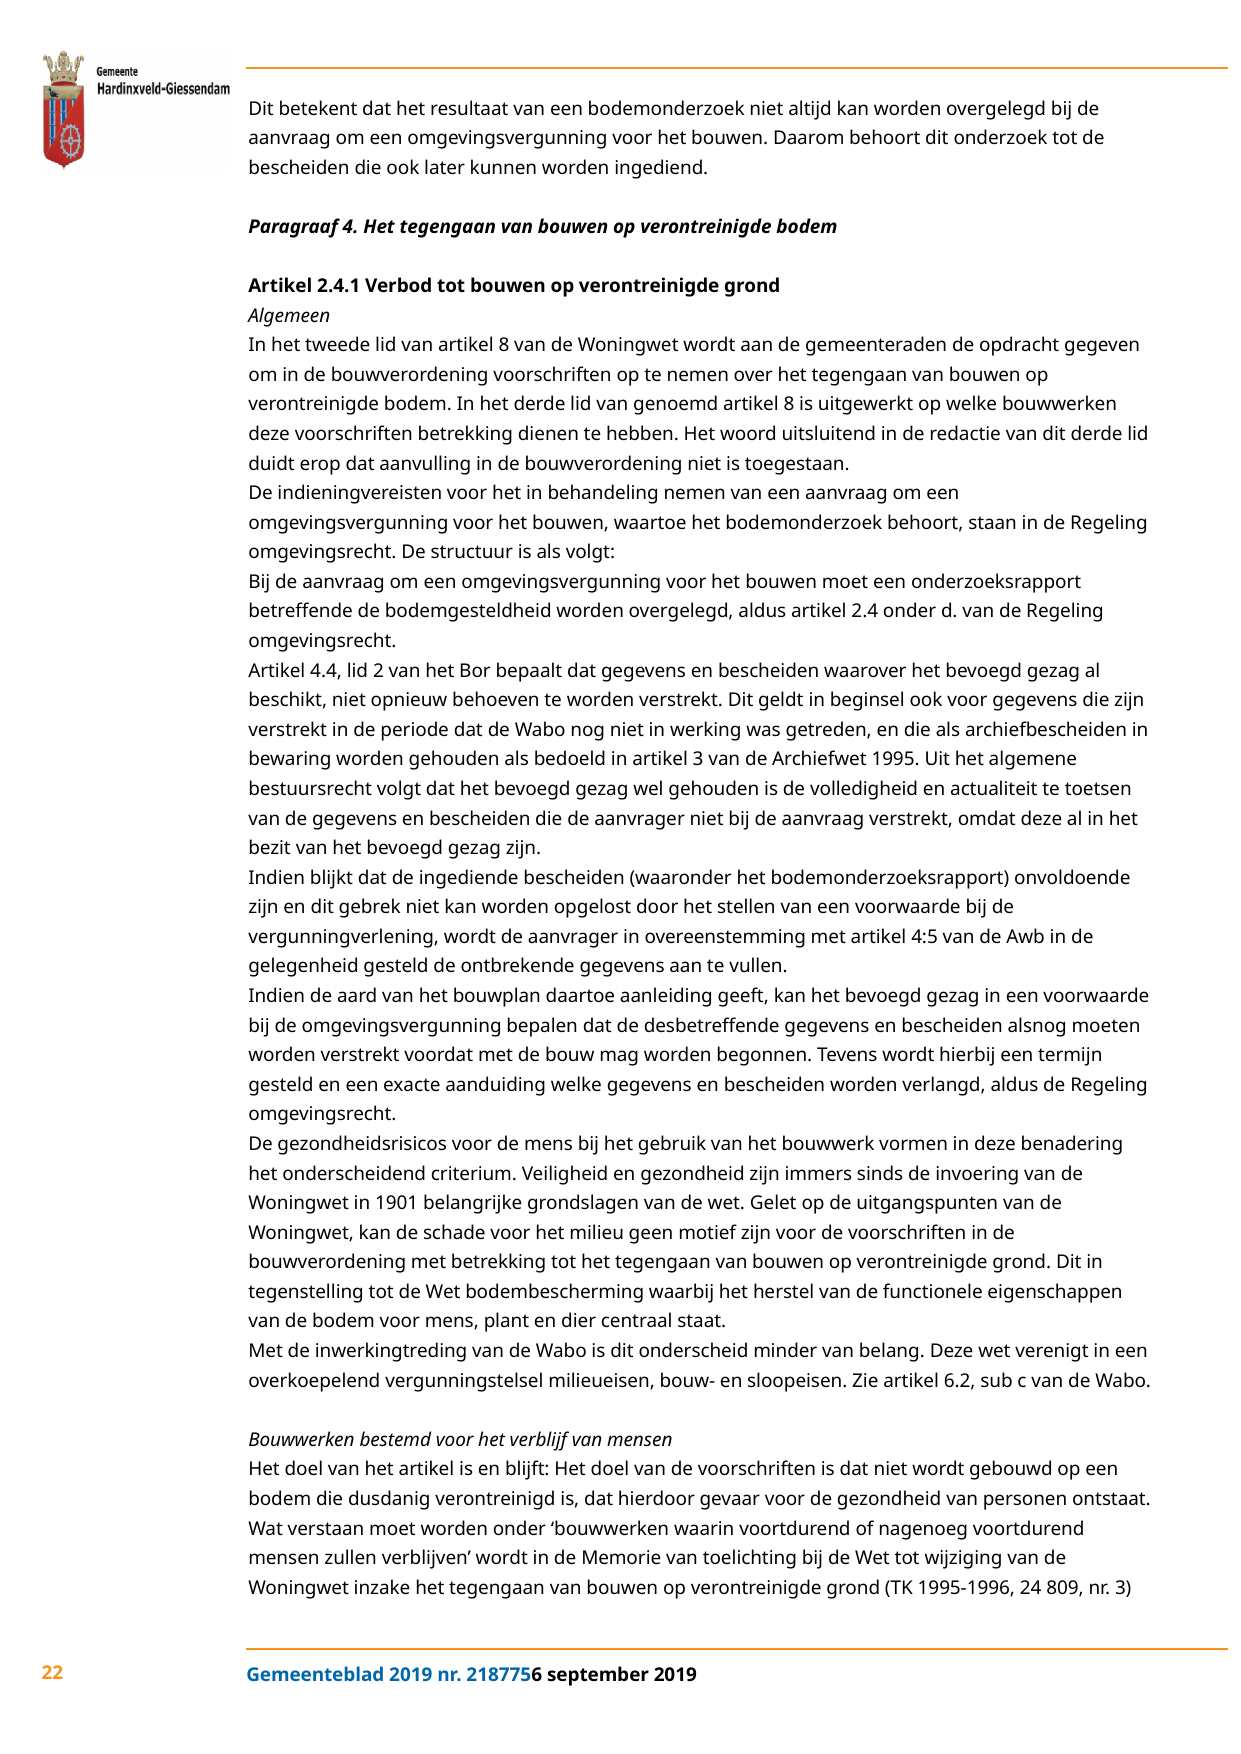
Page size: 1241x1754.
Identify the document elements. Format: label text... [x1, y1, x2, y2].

text Indien blijkt dat de ingediende bescheiden (waaronder het bodemonderzoeksrapport) onvoldoende zijn en dit gebrek niet kan worden opgelost door het stellen van een voorwaarde bij de vergunningverlening, wordt de aanvrager in overeenstemming met artikel 4:5 van de Awb in de gelegenheid gesteld de ontbrekende gegevens aan te vullen. [248, 864, 1152, 978]
text Bij de aanvraag om een omgevingsvergunning voor het bouwen moet een onderzoeksrapport betreffende de bodemgesteldheid worden overgelegd, aldus artikel 2.4 onder d. van de Regeling omgevingsrecht. [248, 568, 1152, 653]
text Dit betekent dat het resultaat van een bodemonderzoek niet altijd kan worden overgelegd bij de aanvraag om een omgevingsvergunning voor het bouwen. Daarom behoort dit onderzoek tot de bescheiden die ook later kunnen worden ingediend. [248, 95, 1152, 180]
text Paragraaf 4. Het tegengaan van bouwen op verontreinigde bodem [248, 213, 1152, 239]
text Bouwwerken bestemd voor het verblijf van mensen [248, 1426, 1152, 1452]
text Indien de aard van het bouwplan daartoe aanleiding geeft, kan het bevoegd gezag in een voorwaarde bij de omgevingsvergunning bepalen dat de desbetreffende gegevens en bescheiden alsnog moeten worden verstrekt voordat met de bouw mag worden begonnen. Tevens wordt hierbij een termijn gesteld en een exacte aanduiding welke gegevens en bescheiden worden verlangd, aldus de Regeling omgevingsrecht. [248, 982, 1152, 1126]
text De indieningvereisten voor het in behandeling nemen van een aanvraag om een omgevingsvergunning voor het bouwen, waartoe het bodemonderzoek behoort, staan in de Regeling omgevingsrecht. De structuur is als volgt: [248, 479, 1152, 564]
picture [41, 47, 231, 172]
text Wat verstaan moet worden onder ‘bouwwerken waarin voortdurend of nagenoeg voortdurend mensen zullen verblijven’ wordt in de Memorie van toelichting bij de Wet tot wijziging van de Woningwet inzake het tegengaan van bouwen op verontreinigde grond (TK 1995-1996, 24 809, nr. 3) [248, 1515, 1152, 1600]
text Algemeen [248, 302, 1152, 328]
text In het tweede lid van artikel 8 van de Woningwet wordt aan de gemeenteraden de opdracht gegeven om in de bouwverordening voorschriften op te nemen over het tegengaan van bouwen op verontreinigde bodem. In het derde lid van genoemd artikel 8 is uitgewerkt op welke bouwwerken deze voorschriften betrekking dienen te hebben. Het woord uitsluitend in de redactie van dit derde lid duidt erop dat aanvulling in de bouwverordening niet is toegestaan. [248, 331, 1152, 476]
text De gezondheidsrisicos voor de mens bij het gebruik van het bouwwerk vormen in deze benadering het onderscheidend criterium. Veiligheid en gezondheid zijn immers sinds de invoering van de Woningwet in 1901 belangrijke grondslagen van de wet. Gelet op de uitgangspunten van de Woningwet, kan de schade voor het milieu geen motief zijn voor de voorschriften in de bouwverordening met betrekking tot het tegengaan van bouwen op verontreinigde grond. Dit in tegenstelling tot de Wet bodembescherming waarbij het herstel van de functionele eigenschappen van de bodem voor mens, plant en dier centraal staat. [248, 1130, 1152, 1333]
text Artikel 2.4.1 Verbod tot bouwen op verontreinigde grond [248, 272, 1152, 298]
text Met de inwerkingtreding van de Wabo is dit onderscheid minder van belang. Deze wet verenigt in een overkoepelend vergunningstelsel milieueisen, bouw- en sloopeisen. Zie artikel 6.2, sub c van de Wabo. [248, 1337, 1152, 1393]
text Het doel van het artikel is en blijft: Het doel van de voorschriften is dat niet wordt gebouwd op een bodem die dusdanig verontreinigd is, dat hierdoor gevaar voor de gezondheid van personen ontstaat. [248, 1456, 1152, 1511]
text Artikel 4.4, lid 2 van het Bor bepaalt dat gegevens en bescheiden waarover het bevoegd gezag al beschikt, niet opnieuw behoeven te worden verstrekt. Dit geldt in beginsel ook voor gegevens die zijn verstrekt in de periode dat de Wabo nog niet in werking was getreden, en die als archiefbescheiden in bewaring worden gehouden als bedoeld in artikel 3 van de Archiefwet 1995. Uit het algemene bestuursrecht volgt dat het bevoegd gezag wel gehouden is de volledigheid en actualiteit te toetsen van de gegevens en bescheiden die de aanvrager niet bij de aanvraag verstrekt, omdat deze al in het bezit van het bevoegd gezag zijn. [248, 657, 1152, 860]
